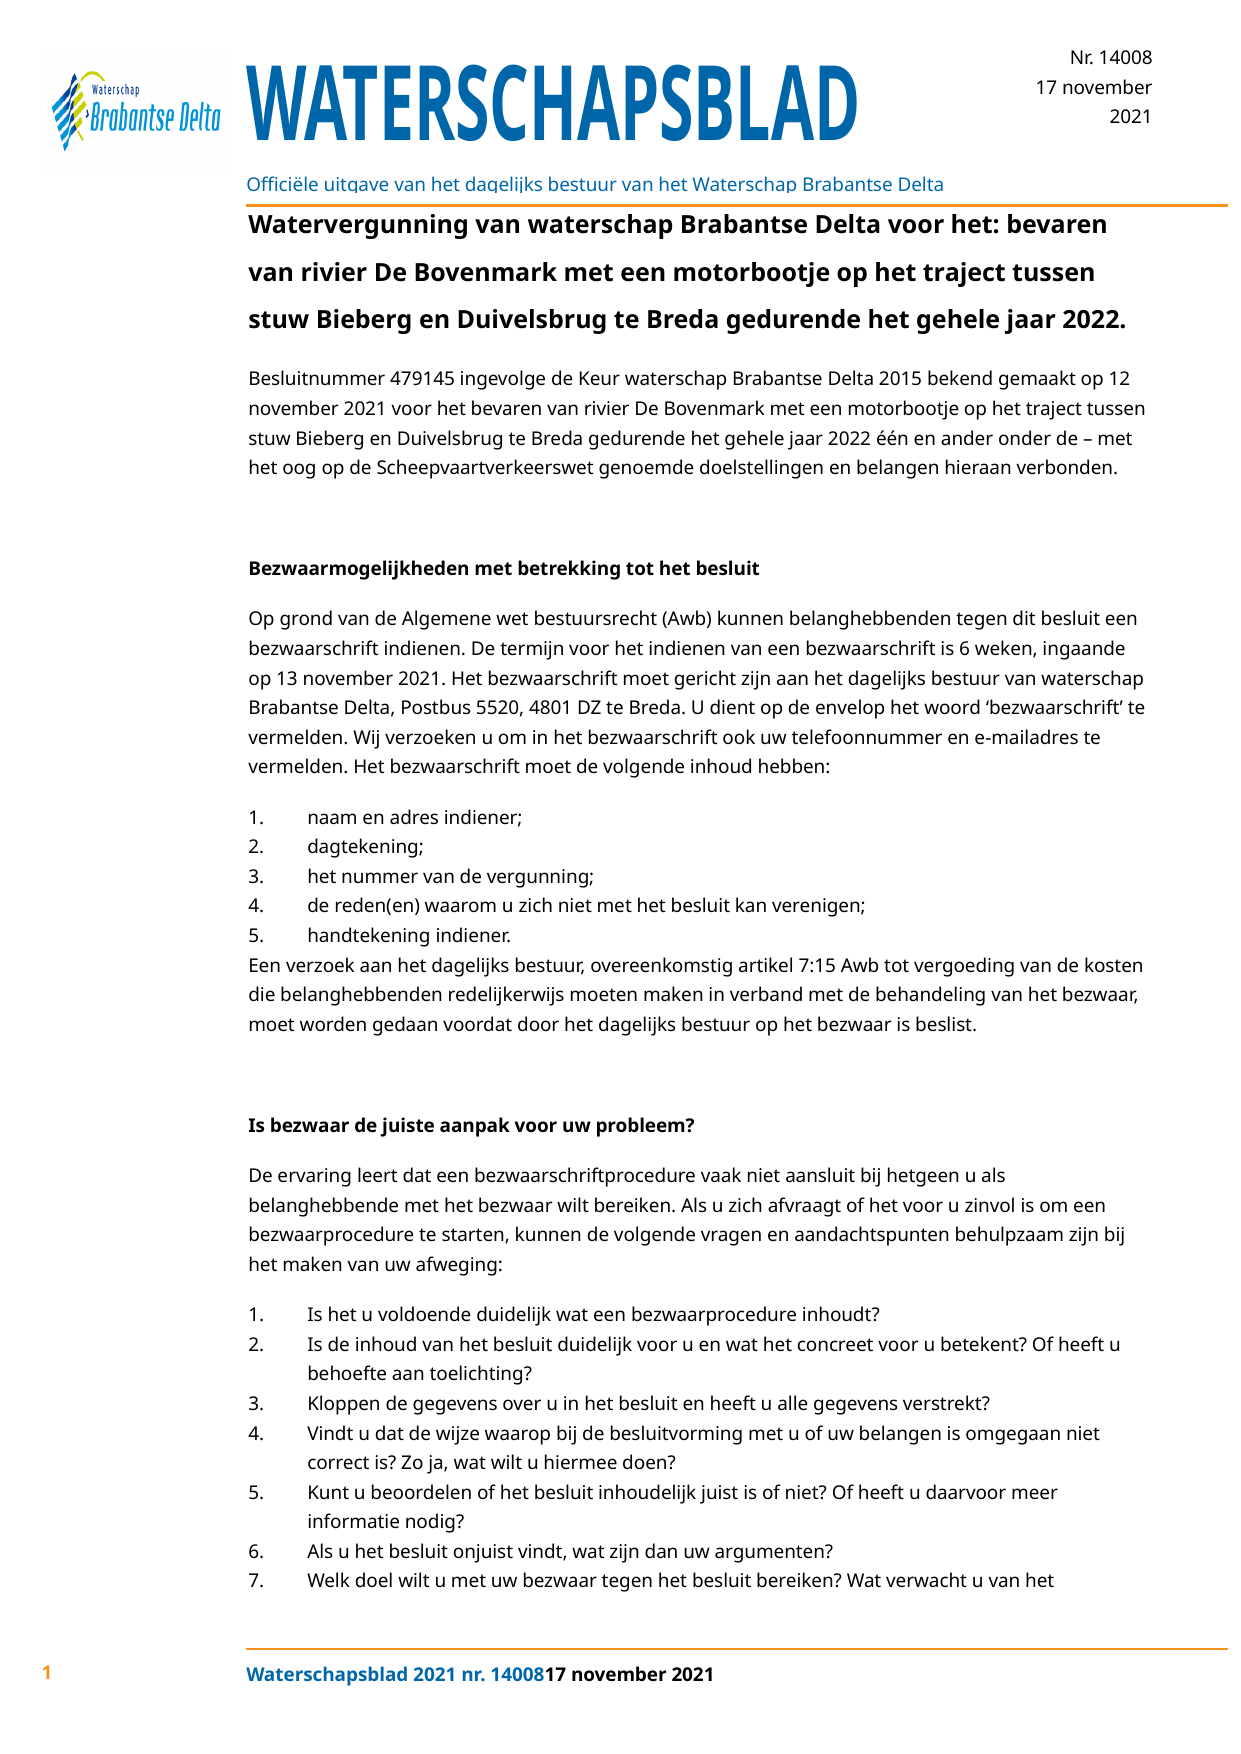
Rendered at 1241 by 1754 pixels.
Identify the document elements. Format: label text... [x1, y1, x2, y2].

list naam en adres indiener; [248, 804, 1152, 829]
list Welk doel wilt u met uw bezwaar tegen het besluit bereiken? Wat verwacht u van het [248, 1568, 1152, 1593]
text Besluitnummer 479145 ingevolge de Keur waterschap Brabantse Delta 2015 bekend gemaakt op 12 november 2021 voor het bevaren van rivier De Bovenmark met een motorbootje op het traject tussen stuw Bieberg en Duivelsbrug te Breda gedurende het gehele jaar 2022 één en ander onder de – met het oog op de Scheepvaartverkeerswet genoemde doelstellingen en belangen hieraan verbonden. [248, 366, 1152, 480]
text Is bezwaar de juiste aanpak voor uw probleem? [248, 1112, 1152, 1137]
list Is het u voldoende duidelijk wat een bezwaarprocedure inhoudt? [248, 1301, 1152, 1327]
text Een verzoek aan het dagelijks bestuur, overeenkomstig artikel 7:15 Awb tot vergoeding van de kosten die belanghebbenden redelijkerwijs moeten maken in verband met de behandeling van het bezwaar, moet worden gedaan voordat door het dagelijks bestuur op het bezwaar is beslist. [248, 952, 1152, 1037]
list Kloppen de gegevens over u in het besluit en heeft u alle gegevens verstrekt? [248, 1390, 1152, 1416]
list het nummer van de vergunning; [248, 863, 1152, 889]
list de reden(en) waarom u zich niet met het besluit kan verenigen; [248, 893, 1152, 918]
text Op grond van de Algemene wet bestuursrecht (Awb) kunnen belanghebbenden tegen dit besluit een bezwaarschrift indienen. De termijn voor het indienen van een bezwaarschrift is 6 weken, ingaande op 13 november 2021. Het bezwaarschrift moet gericht zijn aan het dagelijks bestuur van waterschap Brabantse Delta, Postbus 5520, 4801 DZ te Breda. U dient op de envelop het woord ‘bezwaarschrift’ te vermelden. Wij verzoeken u om in het bezwaarschrift ook uw telefoonnummer en e‑mailadres te vermelden. Het bezwaarschrift moet de volgende inhoud hebben: [248, 606, 1152, 779]
list handtekening indiener. [248, 922, 1152, 948]
text Bezwaarmogelijkheden met betrekking tot het besluit [248, 555, 1152, 581]
list Vindt u dat de wijze waarop bij de besluitvorming met u of uw belangen is omgegaan niet correct is? Zo ja, wat wilt u hiermee doen? [248, 1420, 1152, 1475]
list dagtekening; [248, 833, 1152, 859]
text De ervaring leert dat een bezwaarschriftprocedure vaak niet aansluit bij hetgeen u als belanghebbende met het bezwaar wilt bereiken. Als u zich afvraagt of het voor u zinvol is om een bezwaarprocedure te starten, kunnen de volgende vragen en aandachtspunten behulpzaam zijn bij het maken van uw afweging: [248, 1162, 1152, 1277]
list Als u het besluit onjuist vindt, wat zijn dan uw argumenten? [248, 1538, 1152, 1564]
list Is de inhoud van het besluit duidelijk voor u en wat het concreet voor u betekent? Of heeft u behoefte aan toelichting? [248, 1331, 1152, 1386]
text Watervergunning van waterschap Brabantse Delta voor het: bevaren van rivier De Bovenmark met een motorbootje op het traject tussen stuw Bieberg en Duivelsbrug te Breda gedurende het gehele jaar 2022. [248, 207, 1152, 336]
picture [41, 47, 231, 172]
list Kunt u beoordelen of het besluit inhoudelijk juist is of niet? Of heeft u daarvoor meer informatie nodig? [248, 1479, 1152, 1534]
